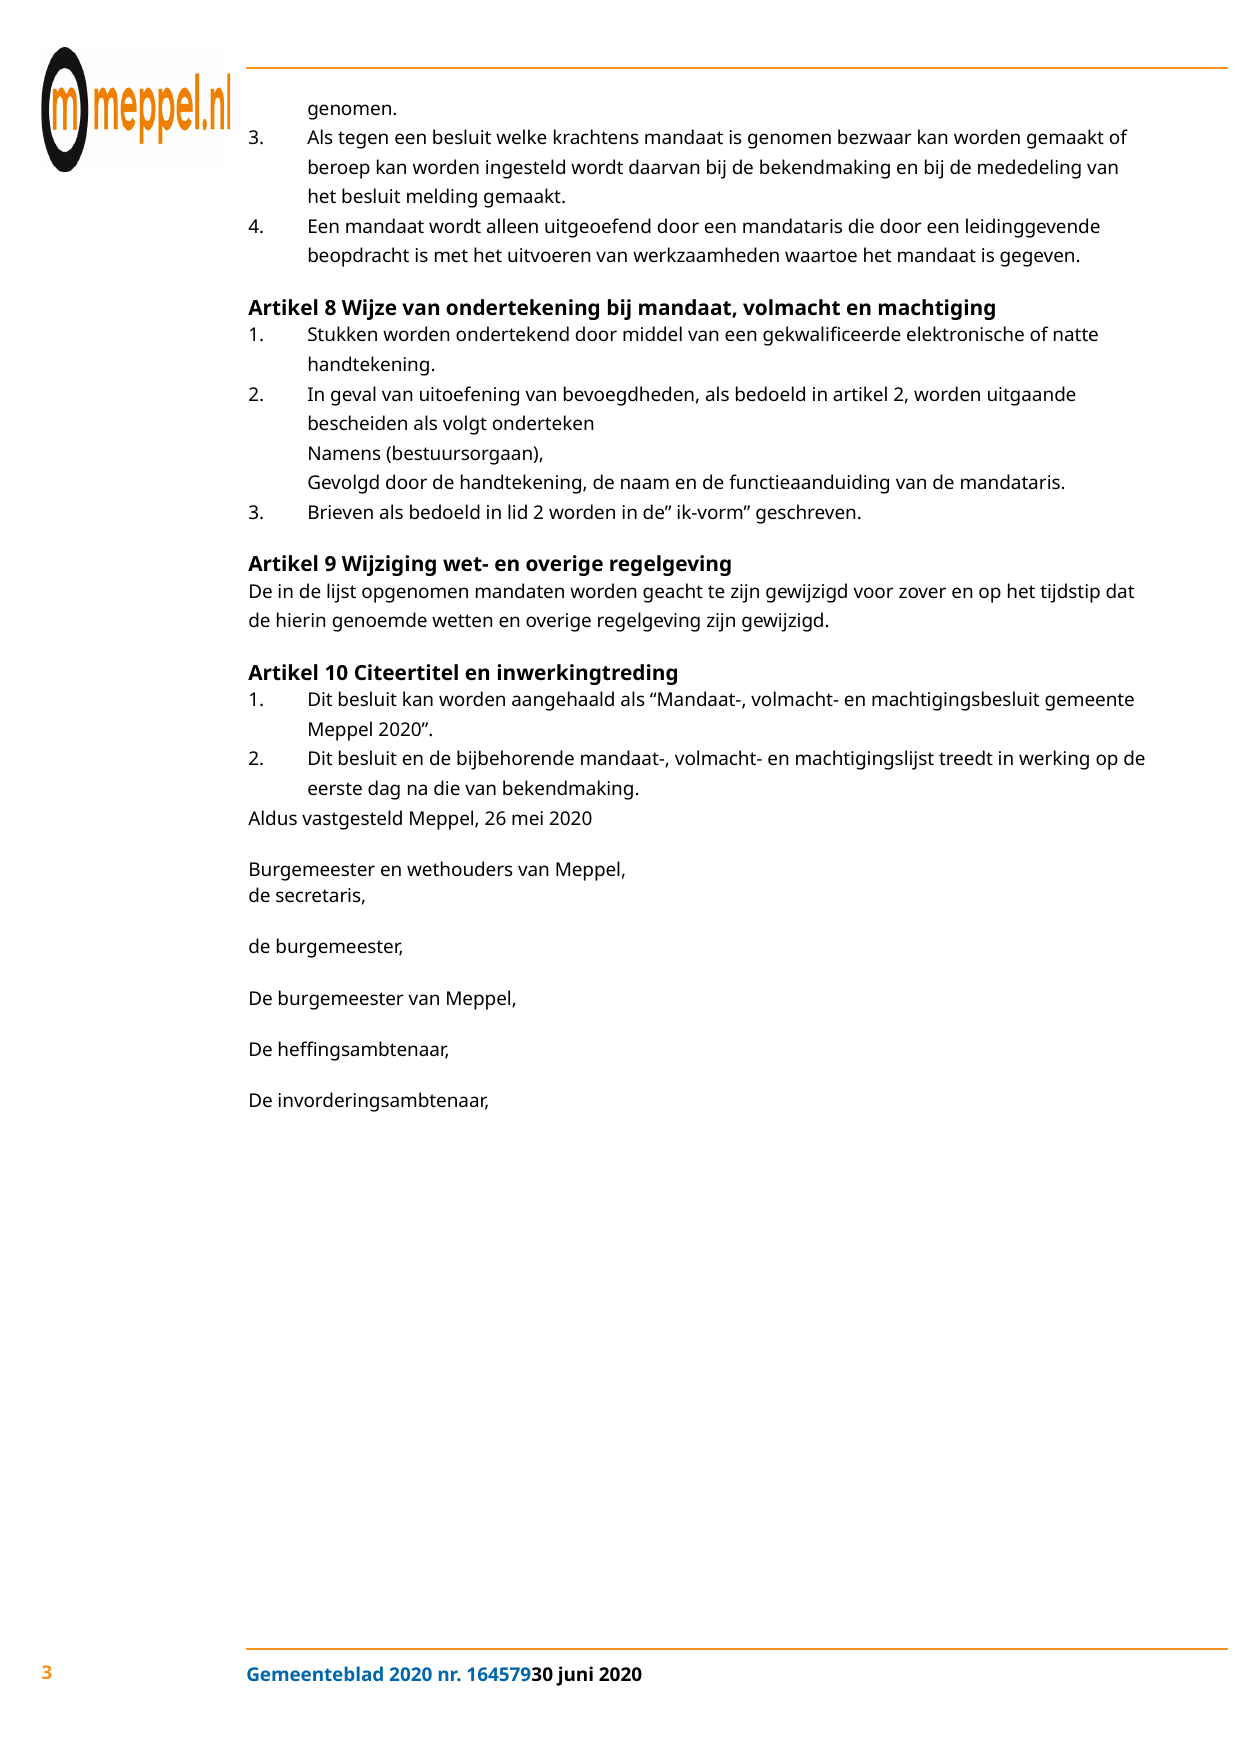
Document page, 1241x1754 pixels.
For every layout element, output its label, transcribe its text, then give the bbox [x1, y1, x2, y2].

text De in de lijst opgenomen mandaten worden geacht te zijn gewijzigd voor zover en op het tijdstip dat de hierin genoemde wetten en overige regelgeving zijn gewijzigd. [248, 578, 1152, 633]
text Aldus vastgesteld Meppel, 26 mei 2020 [248, 805, 1152, 830]
text de secretaris, [248, 882, 1152, 908]
text De heffingsambtenaar, [248, 1036, 1152, 1062]
list Dit besluit en de bijbehorende mandaat-, volmacht- en machtigingslijst treedt in werking op de eerste dag na die van bekendmaking. [248, 746, 1152, 801]
list Namens (bestuursorgaan), [248, 440, 1152, 466]
list Dit besluit kan worden aangehaald als “Mandaat-, volmacht- en machtigingsbesluit gemeente Meppel 2020”. [248, 686, 1152, 742]
text Artikel 10 Citeertitel en inwerkingtreding [248, 658, 1152, 686]
text Burgemeester en wethouders van Meppel, [248, 856, 1152, 882]
list Als tegen een besluit welke krachtens mandaat is genomen bezwaar kan worden gemaakt of beroep kan worden ingesteld wordt daarvan bij de bekendmaking en bij de mededeling van het besluit melding gemaakt. [248, 124, 1152, 209]
text De invorderingsambtenaar, [248, 1088, 1152, 1113]
text De burgemeester van Meppel, [248, 985, 1152, 1011]
text Artikel 9 Wijziging wet- en overige regelgeving [248, 549, 1152, 578]
list genomen. [248, 95, 1152, 121]
list Een mandaat wordt alleen uitgeoefend door een mandataris die door een leidinggevende beopdracht is met het uitvoeren van werkzaamheden waartoe het mandaat is gegeven. [248, 213, 1152, 268]
list Stukken worden ondertekend door middel van een gekwalificeerde elektronische of natte handtekening. [248, 322, 1152, 377]
text de burgemeester, [248, 933, 1152, 959]
list Brieven als bedoeld in lid 2 worden in de” ik-vorm” geschreven. [248, 499, 1152, 525]
list In geval van uitoefening van bevoegdheden, als bedoeld in artikel 2, worden uitgaande bescheiden als volgt onderteken [248, 381, 1152, 436]
picture [41, 47, 231, 172]
text Artikel 8 Wijze van ondertekening bij mandaat, volmacht en machtiging [248, 293, 1152, 322]
list Gevolgd door de handtekening, de naam en de functieaanduiding van de mandataris. [248, 469, 1152, 495]
